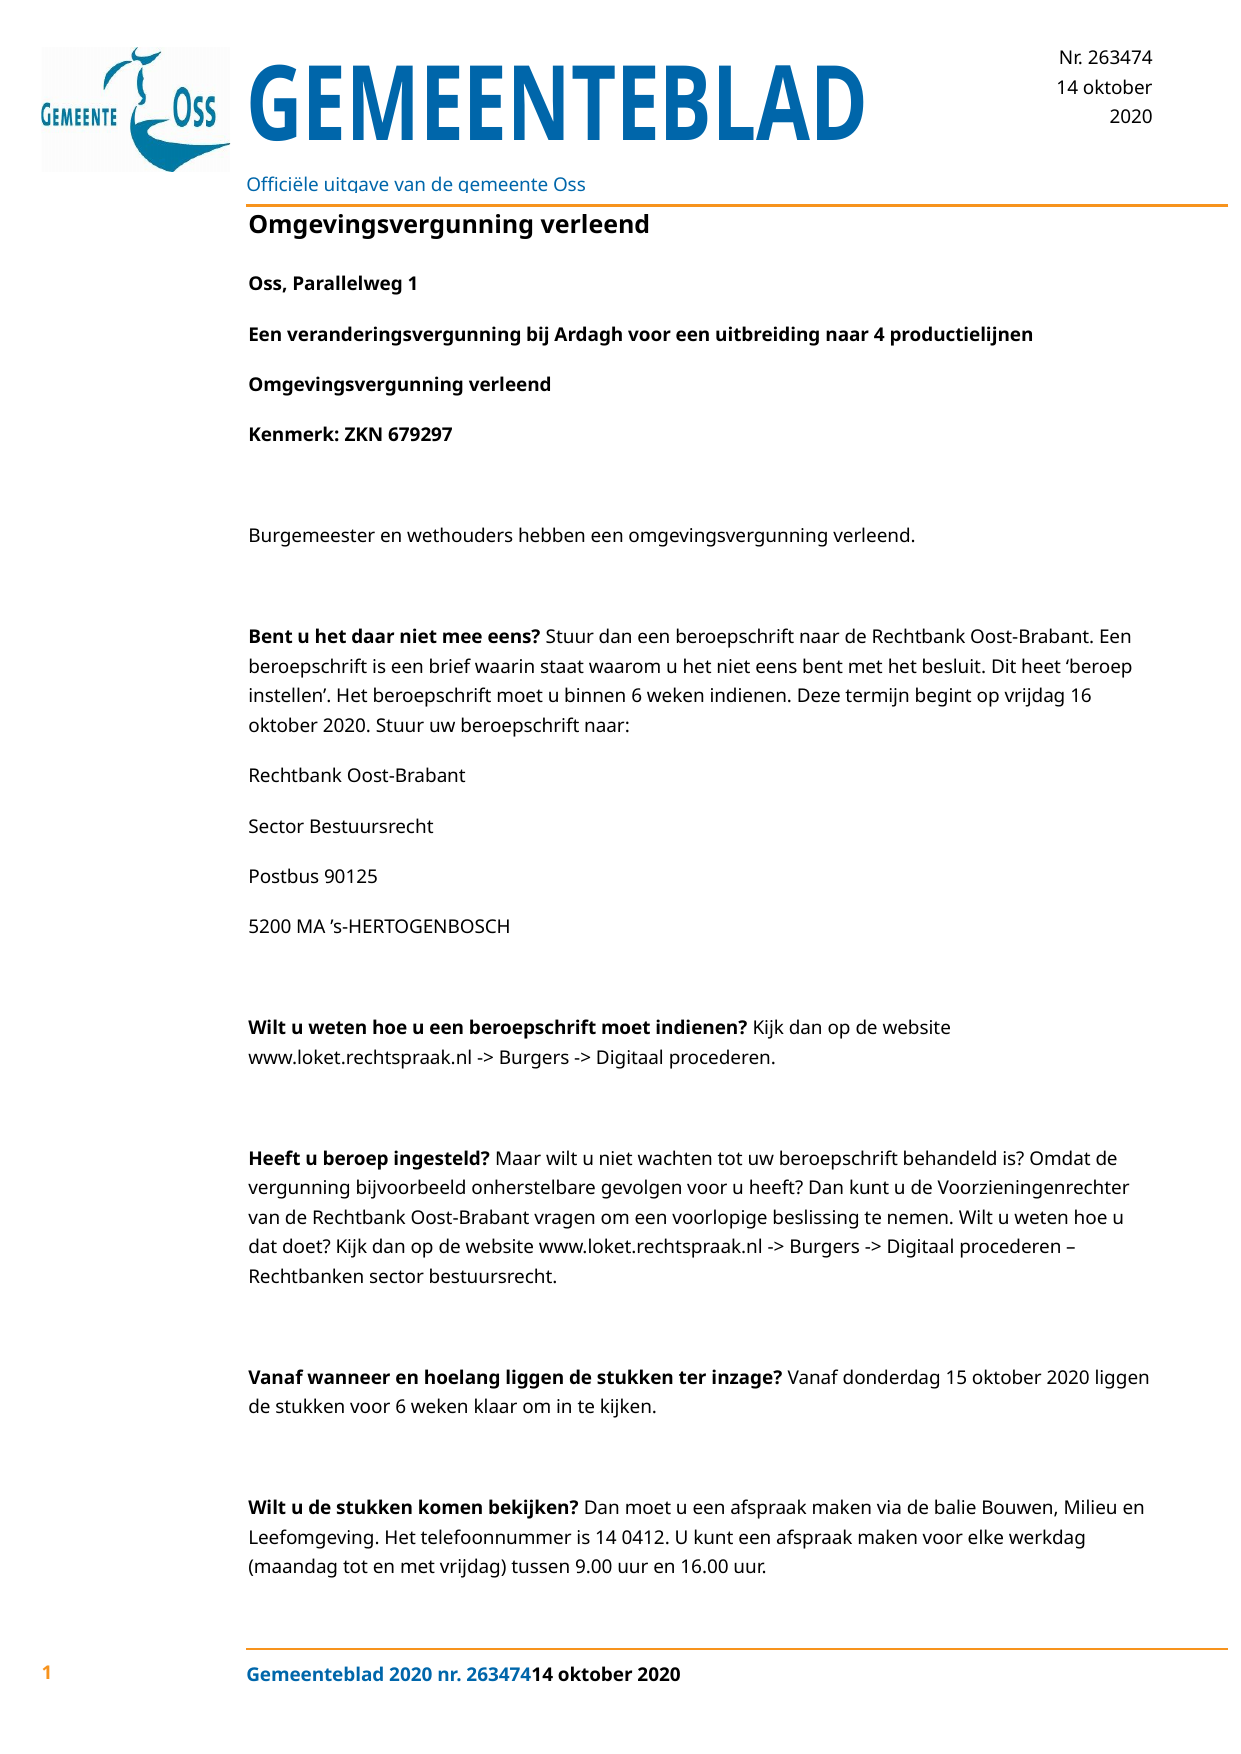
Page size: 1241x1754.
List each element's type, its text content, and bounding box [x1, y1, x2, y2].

text Omgevingsvergunning verleend [248, 207, 1152, 241]
text Burgemeester en wethouders hebben een omgevingsvergunning verleend. [248, 522, 1152, 548]
text Vanaf wanneer en hoelang liggen de stukken ter inzage? Vanaf donderdag 15 oktober 2020 liggen de stukken voor 6 weken klaar om in te kijken. [248, 1364, 1152, 1419]
text Wilt u weten hoe u een beroepschrift moet indienen? Kijk dan op de website www.loket.rechtspraak.nl -> Burgers -> Digitaal procederen. [248, 1014, 1152, 1070]
text Postbus 90125 [248, 863, 1152, 889]
text Omgevingsvergunning verleend [248, 371, 1152, 397]
text 5200 MA ’s-HERTOGENBOSCH [248, 914, 1152, 939]
text Sector Bestuursrecht [248, 813, 1152, 838]
text Wilt u de stukken komen bekijken? Dan moet u een afspraak maken via de balie Bouwen, Milieu en Leefomgeving. Het telefoonnummer is 14 0412. U kunt een afspraak maken voor elke werkdag (maandag tot en met vrijdag) tussen 9.00 uur en 16.00 uur. [248, 1494, 1152, 1579]
text Oss, Parallelweg 1 [248, 270, 1152, 296]
text Kenmerk: ZKN 679297 [248, 422, 1152, 447]
text Een veranderingsvergunning bij Ardagh voor een uitbreiding naar 4 productielijnen [248, 321, 1152, 346]
text Rechtbank Oost-Brabant [248, 762, 1152, 788]
text Heeft u beroep ingesteld? Maar wilt u niet wachten tot uw beroepschrift behandeld is? Omdat de vergunning bijvoorbeeld onherstelbare gevolgen voor u heeft? Dan kunt u de Voorzieningenrechter van de Rechtbank Oost-Brabant vragen om een voorlopige beslissing te nemen. Wilt u weten hoe u dat doet? Kijk dan op de website www.loket.rechtspraak.nl -> Burgers -> Digitaal procederen – Rechtbanken sector bestuursrecht. [248, 1145, 1152, 1289]
picture [41, 47, 231, 172]
text Bent u het daar niet mee eens? Stuur dan een beroepschrift naar de Rechtbank Oost-Brabant. Een beroepschrift is een brief waarin staat waarom u het niet eens bent met het besluit. Dit heet ‘beroep instellen’. Het beroepschrift moet u binnen 6 weken indienen. Deze termijn begint op vrijdag 16 oktober 2020. Stuur uw beroepschrift naar: [248, 623, 1152, 738]
